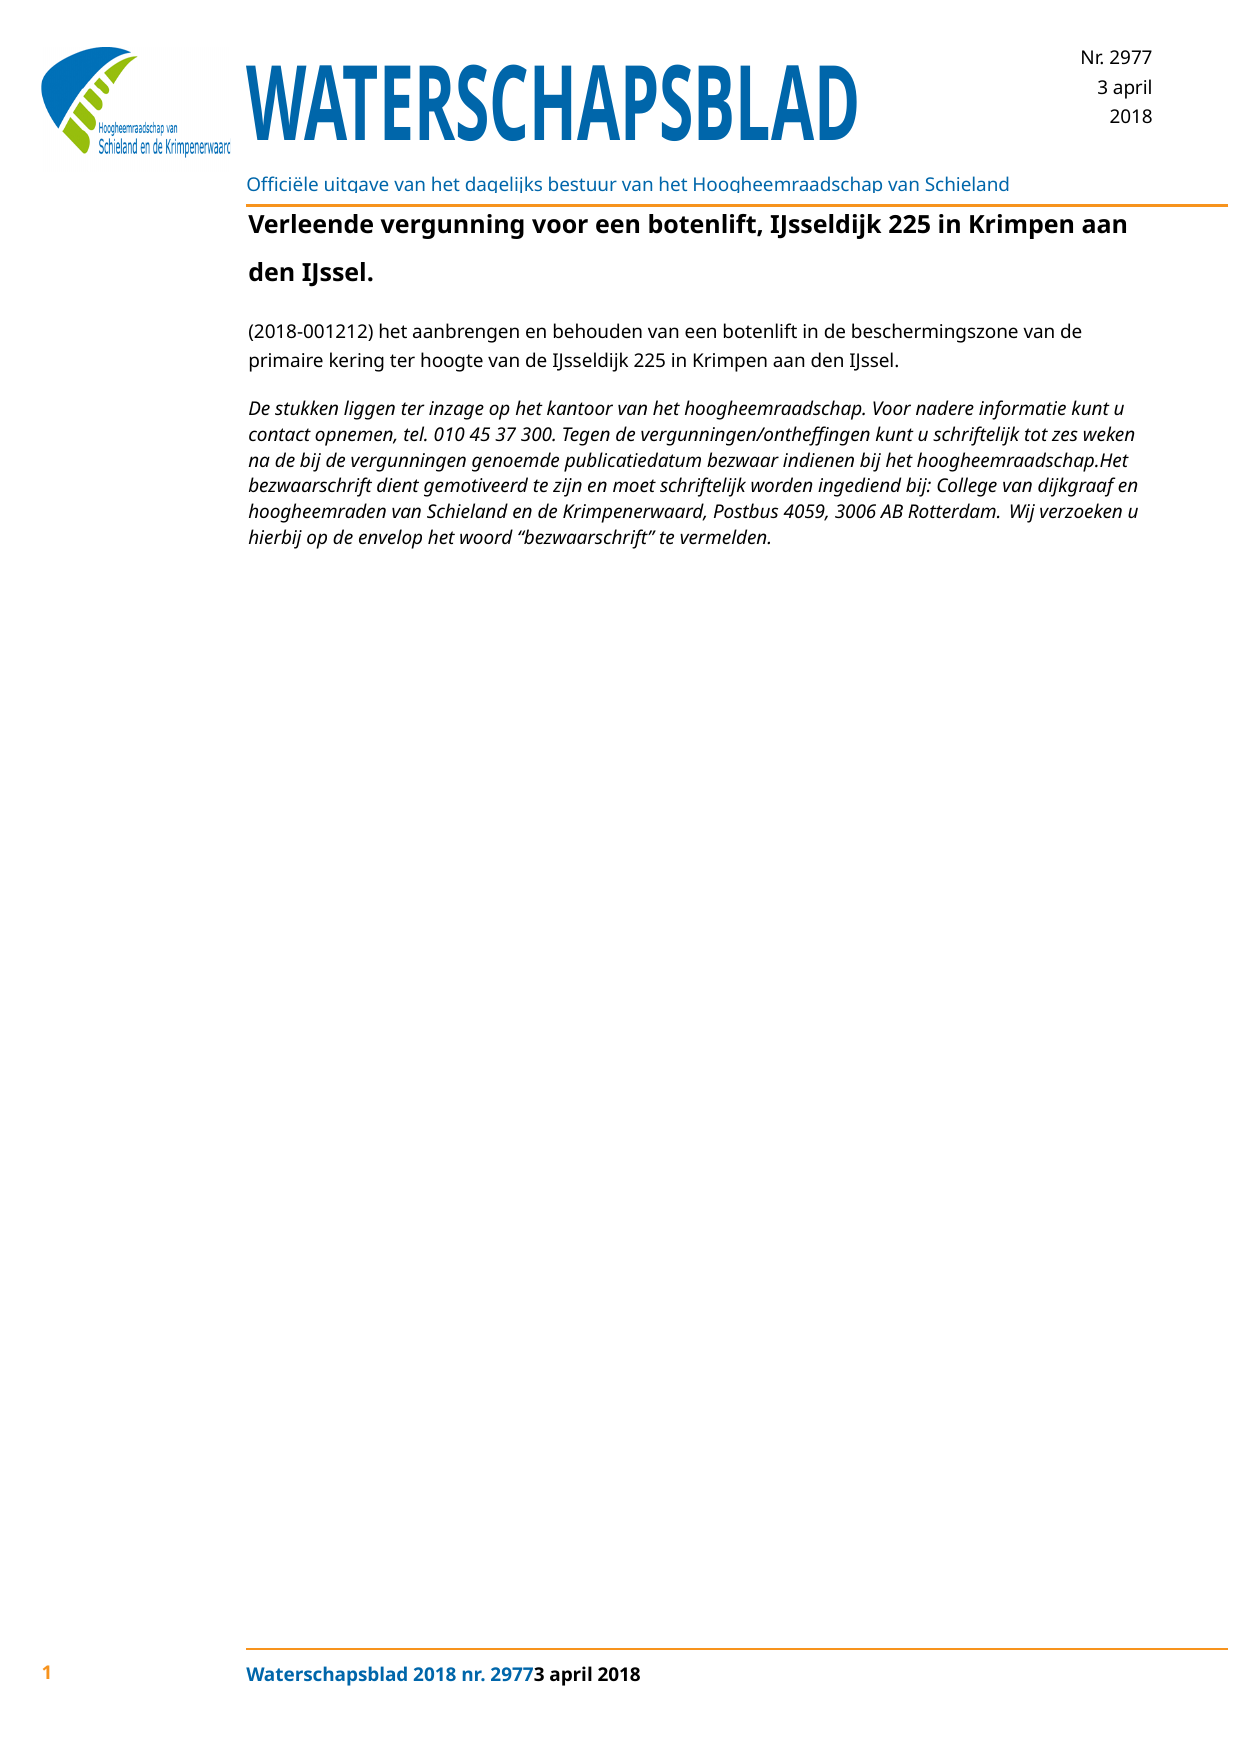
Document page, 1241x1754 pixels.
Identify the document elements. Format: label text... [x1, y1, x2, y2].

text (2018-001212) het aanbrengen en behouden van een botenlift in de beschermingszone van de primaire kering ter hoogte van de IJsseldijk 225 in Krimpen aan den IJssel. [248, 318, 1152, 373]
text De stukken liggen ter inzage op het kantoor van het hoogheemraadschap. Voor nadere informatie kunt u contact opnemen, tel. 010 45 37 300. Tegen de vergunningen/ontheffingen kunt u schriftelijk tot zes weken na de bij de vergunningen genoemde publicatiedatum bezwaar indienen bij het hoogheemraadschap.Het bezwaarschrift dient gemotiveerd te zijn en moet schriftelijk worden ingediend bij: College van dijkgraaf en hoogheemraden van Schieland en de Krimpenerwaard, Postbus 4059, 3006 AB Rotterdam. Wij verzoeken u hierbij op de envelop het woord “bezwaarschrift” te vermelden. [248, 395, 1152, 550]
picture [41, 47, 231, 172]
text Verleende vergunning voor een botenlift, IJsseldijk 225 in Krimpen aan den IJssel. [248, 207, 1152, 288]
